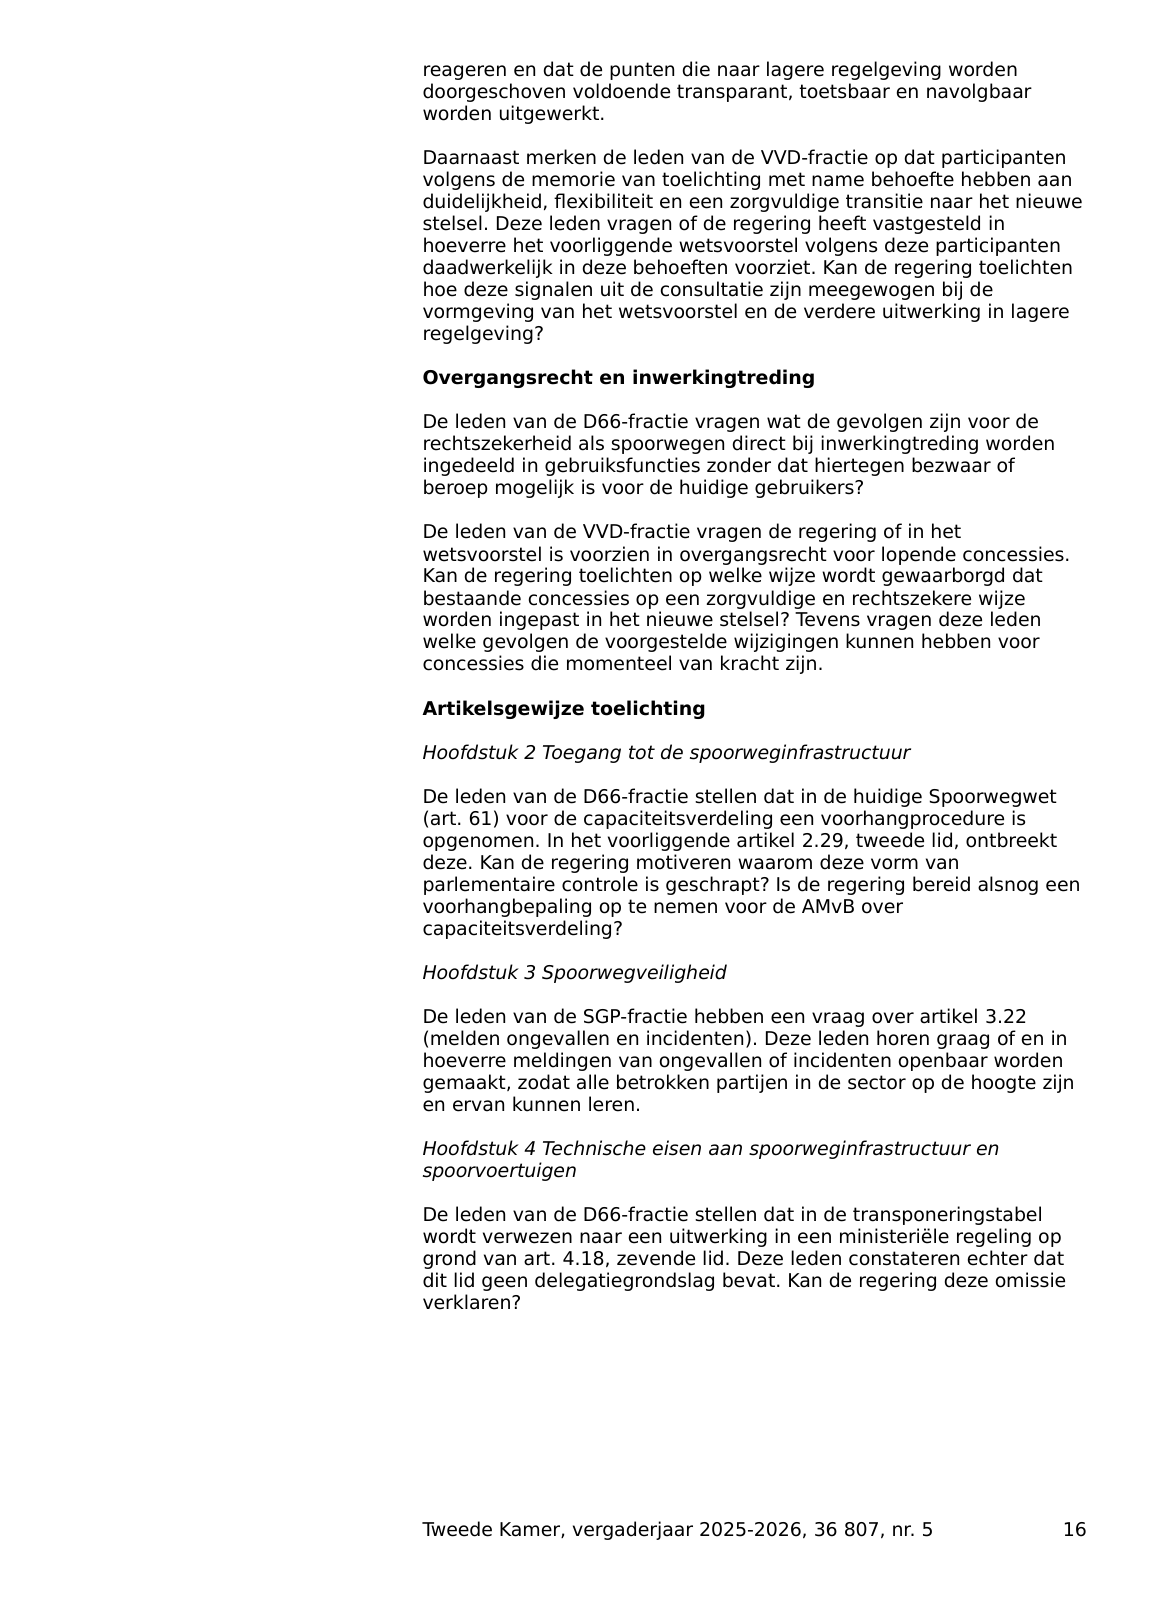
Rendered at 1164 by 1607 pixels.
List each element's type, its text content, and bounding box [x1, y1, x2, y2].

subtitle Artikelsgewijze toelichting [422, 697, 1087, 719]
subtitle Overgangsrecht en inwerkingtreding [422, 367, 1087, 389]
text De leden van de D66-fractie stellen dat in de transponeringstabel wordt verwezen naar een uitwerking in een ministeriële regeling op grond van art. 4.18, zevende lid. Deze leden constateren echter dat dit lid geen delegatiegrondslag bevat. Kan de regering deze omissie verklaren? [422, 1204, 1087, 1314]
text De leden van de VVD-fractie vragen de regering of in het wetsvoorstel is voorzien in overgangsrecht voor lopende concessies. Kan de regering toelichten op welke wijze wordt gewaarborgd dat bestaande concessies op een zorgvuldige en rechtszekere wijze worden ingepast in het nieuwe stelsel? Tevens vragen deze leden welke gevolgen de voorgestelde wijzigingen kunnen hebben voor concessies die momenteel van kracht zijn. [422, 521, 1087, 675]
text De leden van de D66-fractie stellen dat in de huidige Spoorwegwet (art. 61) voor de capaciteitsverdeling een voorhangprocedure is opgenomen. In het voorliggende artikel 2.29, tweede lid, ontbreekt deze. Kan de regering motiveren waarom deze vorm van parlementaire controle is geschrapt? Is de regering bereid alsnog een voorhangbepaling op te nemen voor de AMvB over capaciteitsverdeling? [422, 786, 1087, 940]
text De leden van de D66-fractie vragen wat de gevolgen zijn voor de rechtszekerheid als spoorwegen direct bij inwerkingtreding worden ingedeeld in gebruiksfuncties zonder dat hiertegen bezwaar of beroep mogelijk is voor de huidige gebruikers? [422, 411, 1087, 499]
subtitle Hoofdstuk 2 Toegang tot de spoorweginfrastructuur [422, 742, 1087, 764]
text reageren en dat de punten die naar lagere regelgeving worden doorgeschoven voldoende transparant, toetsbaar en navolgbaar worden uitgewerkt. [422, 59, 1087, 125]
subtitle Hoofdstuk 4 Technische eisen aan spoorweginfrastructuur en spoorvoertuigen [422, 1138, 1087, 1182]
subtitle Hoofdstuk 3 Spoorwegveiligheid [422, 962, 1087, 984]
text De leden van de SGP-fractie hebben een vraag over artikel 3.22 (melden ongevallen en incidenten). Deze leden horen graag of en in hoeverre meldingen van ongevallen of incidenten openbaar worden gemaakt, zodat alle betrokken partijen in de sector op de hoogte zijn en ervan kunnen leren. [422, 1006, 1087, 1116]
text Daarnaast merken de leden van de VVD-fractie op dat participanten volgens de memorie van toelichting met name behoefte hebben aan duidelijkheid, flexibiliteit en een zorgvuldige transitie naar het nieuwe stelsel. Deze leden vragen of de regering heeft vastgesteld in hoeverre het voorliggende wetsvoorstel volgens deze participanten daadwerkelijk in deze behoeften voorziet. Kan de regering toelichten hoe deze signalen uit de consultatie zijn meegewogen bij de vormgeving van het wetsvoorstel en de verdere uitwerking in lagere regelgeving? [422, 147, 1087, 345]
